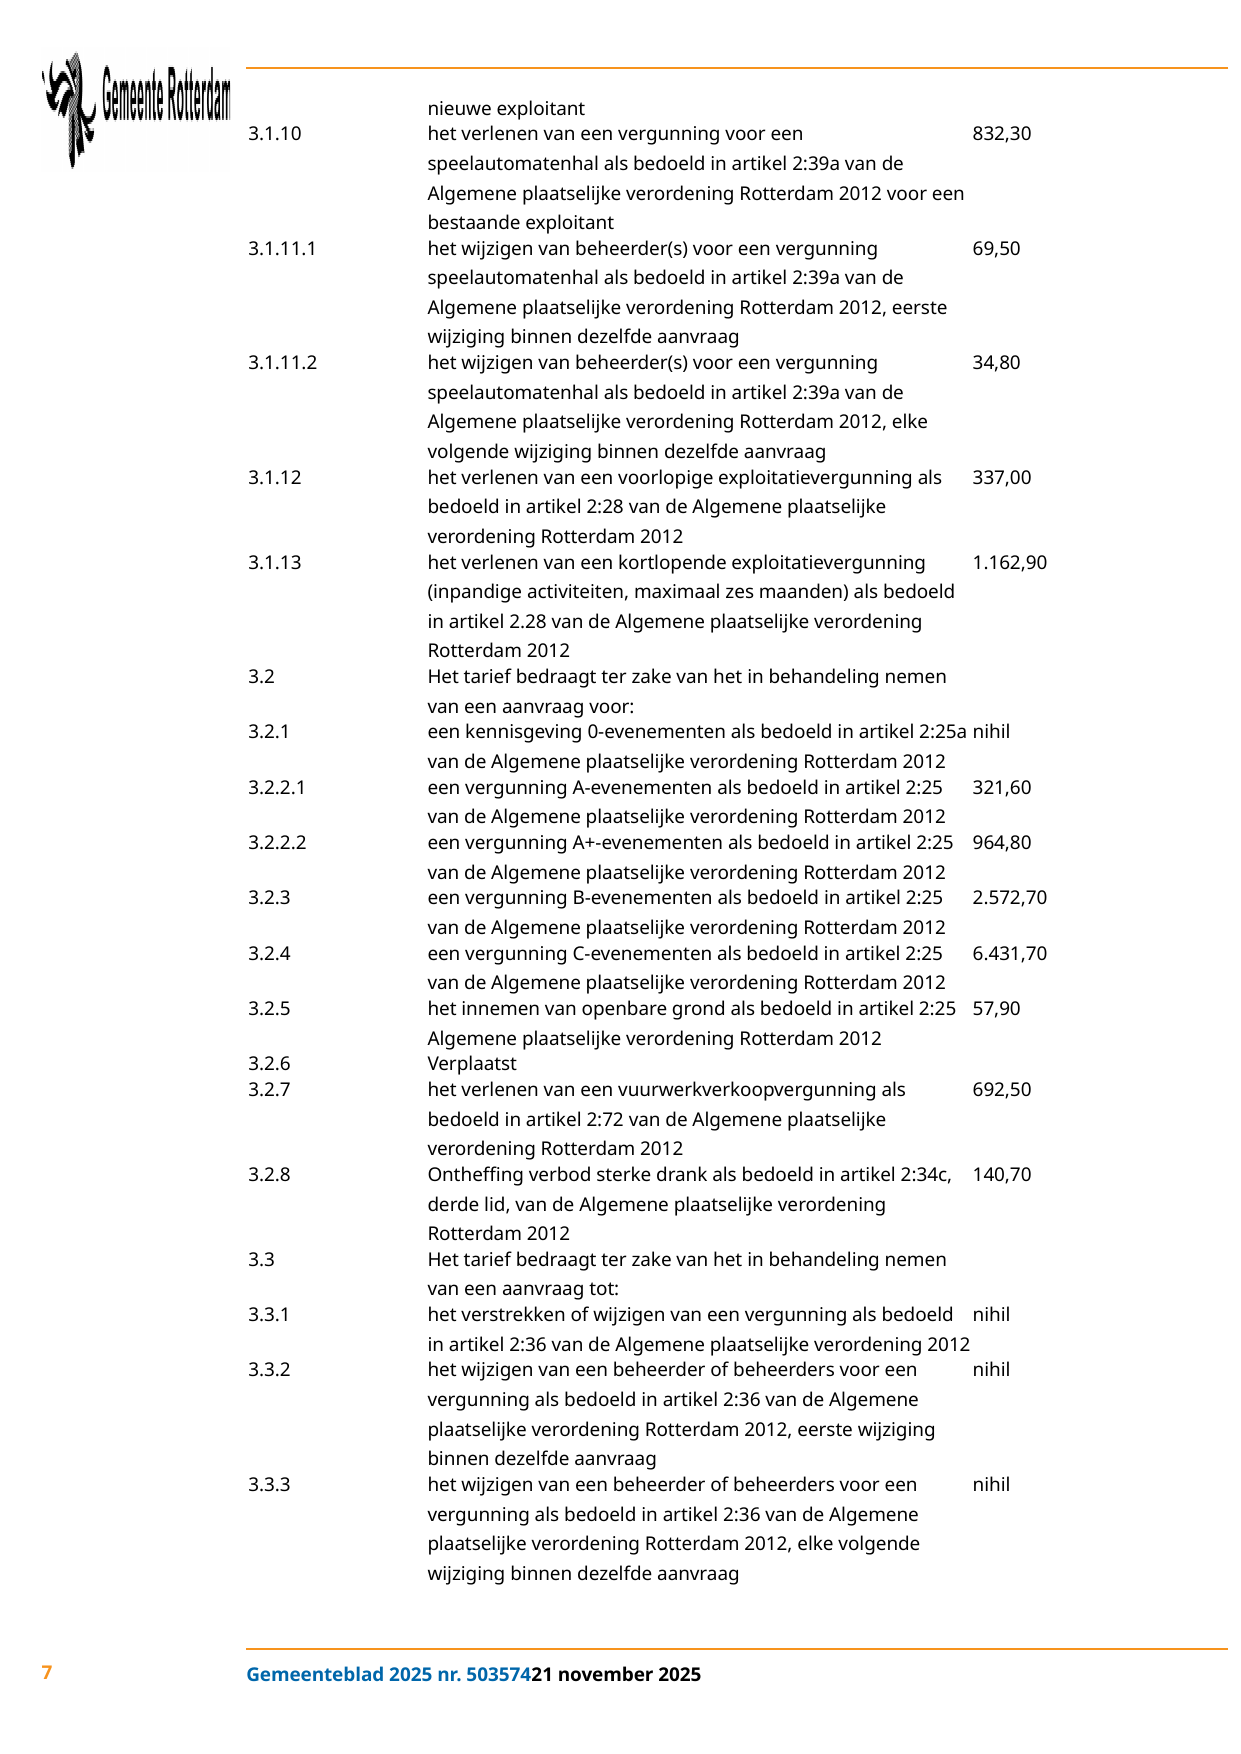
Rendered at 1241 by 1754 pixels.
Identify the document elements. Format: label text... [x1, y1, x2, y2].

table_cell het wijzigen van een beheerder of beheerders voor een vergunning als bedoeld in artikel 2:36 van de Algemene plaatselijke verordening Rotterdam 2012, eerste wijziging binnen dezelfde aanvraag [427, 1357, 972, 1471]
table_cell 3.2.8 [248, 1161, 427, 1246]
table_cell het verlenen van een vergunning voor een speelautomatenhal als bedoeld in artikel 2:39a van de Algemene plaatselijke verordening Rotterdam 2012 voor een bestaande exploitant [427, 121, 972, 235]
table_cell 3.2.4 [248, 940, 427, 995]
table_cell 321,60 [973, 774, 1152, 829]
table_cell het wijzigen van beheerder(s) voor een vergunning speelautomatenhal als bedoeld in artikel 2:39a van de Algemene plaatselijke verordening Rotterdam 2012, elke volgende wijziging binnen dezelfde aanvraag [427, 350, 972, 464]
table_cell 3.2 [248, 663, 427, 719]
table_cell Ontheffing verbod sterke drank als bedoeld in artikel 2:34c, derde lid, van de Algemene plaatselijke verordening Rotterdam 2012 [427, 1161, 972, 1246]
table_cell nieuwe exploitant [427, 95, 972, 121]
table_cell [248, 95, 427, 121]
table_cell 3.2.1 [248, 719, 427, 774]
table_cell Verplaatst [427, 1051, 972, 1076]
table_cell 69,50 [973, 235, 1152, 349]
table_cell 3.2.7 [248, 1076, 427, 1161]
table_cell een vergunning B-evenementen als bedoeld in artikel 2:25 van de Algemene plaatselijke verordening Rotterdam 2012 [427, 885, 972, 940]
table_cell 1.162,90 [973, 549, 1152, 663]
table_cell 2.572,70 [973, 885, 1152, 940]
table_cell [973, 1246, 1152, 1301]
table_cell een vergunning A+-evenementen als bedoeld in artikel 2:25 van de Algemene plaatselijke verordening Rotterdam 2012 [427, 829, 972, 884]
table_cell 140,70 [973, 1161, 1152, 1246]
table_cell het wijzigen van beheerder(s) voor een vergunning speelautomatenhal als bedoeld in artikel 2:39a van de Algemene plaatselijke verordening Rotterdam 2012, eerste wijziging binnen dezelfde aanvraag [427, 235, 972, 349]
table_cell nihil [973, 1471, 1152, 1586]
picture [41, 47, 231, 172]
table_cell 57,90 [973, 995, 1152, 1051]
table_cell nihil [973, 1357, 1152, 1471]
table_cell een kennisgeving 0-evenementen als bedoeld in artikel 2:25a van de Algemene plaatselijke verordening Rotterdam 2012 [427, 719, 972, 774]
table_cell het verstrekken of wijzigen van een vergunning als bedoeld in artikel 2:36 van de Algemene plaatselijke verordening 2012 [427, 1301, 972, 1357]
table_cell 692,50 [973, 1076, 1152, 1161]
table_cell [973, 95, 1152, 121]
table_cell nihil [973, 1301, 1152, 1357]
table_cell het verlenen van een voorlopige exploitatievergunning als bedoeld in artikel 2:28 van de Algemene plaatselijke verordening Rotterdam 2012 [427, 464, 972, 549]
table_cell 3.1.11.1 [248, 235, 427, 349]
table_cell 3.2.2.2 [248, 829, 427, 884]
table_cell 3.2.6 [248, 1051, 427, 1076]
table_cell 3.1.13 [248, 549, 427, 663]
table_cell 3.1.10 [248, 121, 427, 235]
table_cell 3.3 [248, 1246, 427, 1301]
table_cell het innemen van openbare grond als bedoeld in artikel 2:25 Algemene plaatselijke verordening Rotterdam 2012 [427, 995, 972, 1051]
table_cell Het tarief bedraagt ter zake van het in behandeling nemen van een aanvraag tot: [427, 1246, 972, 1301]
table_cell 832,30 [973, 121, 1152, 235]
table_cell [973, 663, 1152, 719]
table_cell 964,80 [973, 829, 1152, 884]
table_cell 3.2.3 [248, 885, 427, 940]
table_cell 34,80 [973, 350, 1152, 464]
table_cell [973, 1051, 1152, 1076]
table_cell 337,00 [973, 464, 1152, 549]
table_cell een vergunning C-evenementen als bedoeld in artikel 2:25 van de Algemene plaatselijke verordening Rotterdam 2012 [427, 940, 972, 995]
table_cell 3.1.12 [248, 464, 427, 549]
table_cell het verlenen van een kortlopende exploitatievergunning (inpandige activiteiten, maximaal zes maanden) als bedoeld in artikel 2.28 van de Algemene plaatselijke verordening Rotterdam 2012 [427, 549, 972, 663]
table_cell 3.3.3 [248, 1471, 427, 1586]
table_cell een vergunning A-evenementen als bedoeld in artikel 2:25 van de Algemene plaatselijke verordening Rotterdam 2012 [427, 774, 972, 829]
table_cell nihil [973, 719, 1152, 774]
table_cell 3.2.2.1 [248, 774, 427, 829]
table_cell 3.2.5 [248, 995, 427, 1051]
table_cell 6.431,70 [973, 940, 1152, 995]
table_cell 3.1.11.2 [248, 350, 427, 464]
table_cell het verlenen van een vuurwerkverkoopvergunning als bedoeld in artikel 2:72 van de Algemene plaatselijke verordening Rotterdam 2012 [427, 1076, 972, 1161]
table_cell 3.3.1 [248, 1301, 427, 1357]
table_cell Het tarief bedraagt ter zake van het in behandeling nemen van een aanvraag voor: [427, 663, 972, 719]
table_cell het wijzigen van een beheerder of beheerders voor een vergunning als bedoeld in artikel 2:36 van de Algemene plaatselijke verordening Rotterdam 2012, elke volgende wijziging binnen dezelfde aanvraag [427, 1471, 972, 1586]
table_cell 3.3.2 [248, 1357, 427, 1471]
